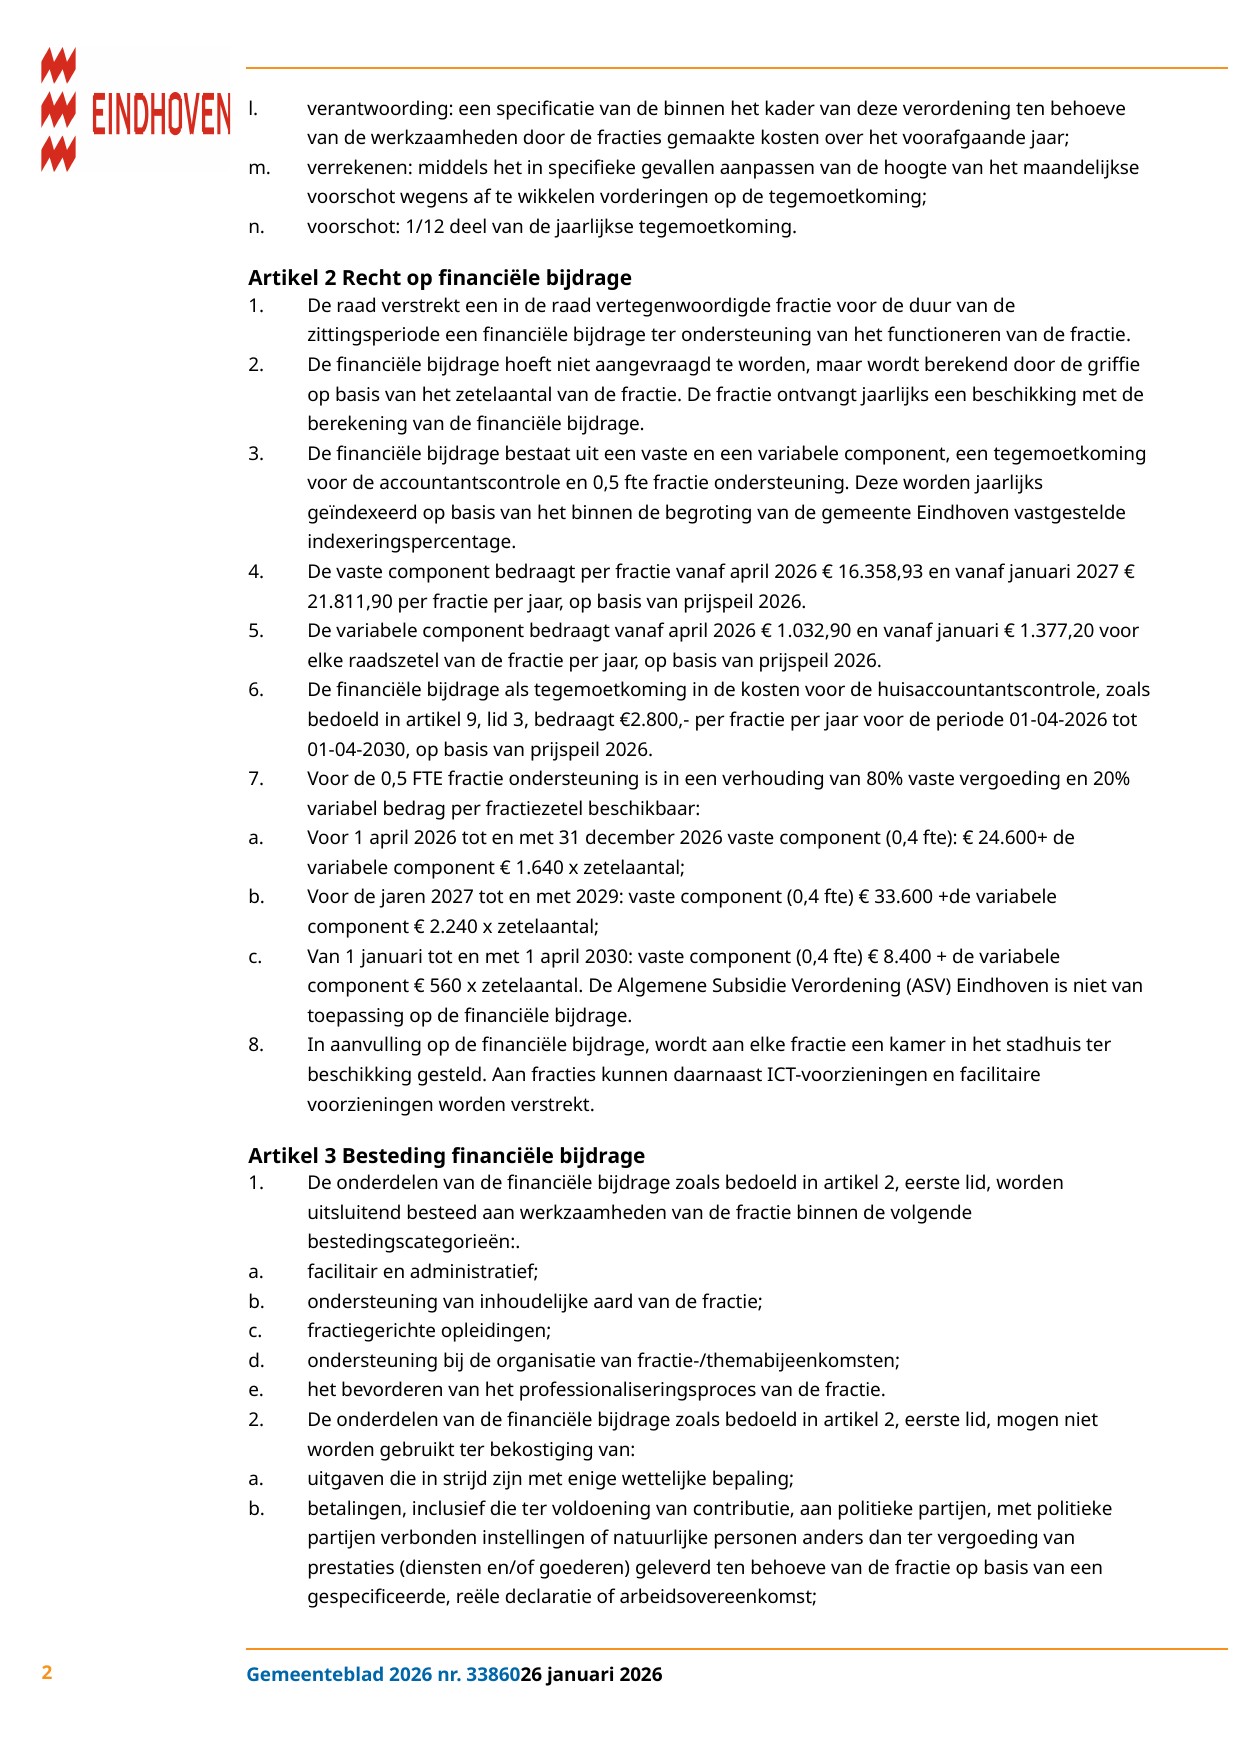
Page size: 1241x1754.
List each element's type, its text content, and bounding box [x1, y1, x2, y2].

list De raad verstrekt een in de raad vertegenwoordigde fractie voor de duur van de zittingsperiode een financiële bijdrage ter ondersteuning van het functioneren van de fractie. [248, 292, 1152, 347]
list ondersteuning bij de organisatie van fractie-/themabijeenkomsten; [248, 1347, 1152, 1373]
list uitgaven die in strijd zijn met enige wettelijke bepaling; [248, 1465, 1152, 1491]
list De variabele component bedraagt vanaf april 2026 € 1.032,90 en vanaf januari € 1.377,20 voor elke raadszetel van de fractie per jaar, op basis van prijspeil 2026. [248, 617, 1152, 673]
list Voor 1 april 2026 tot en met 31 december 2026 vaste component (0,4 fte): € 24.600+ de variabele component € 1.640 x zetelaantal; [248, 824, 1152, 880]
list ondersteuning van inhoudelijke aard van de fractie; [248, 1288, 1152, 1314]
list De onderdelen van de financiële bijdrage zoals bedoeld in artikel 2, eerste lid, mogen niet worden gebruikt ter bekostiging van: [248, 1406, 1152, 1462]
list De onderdelen van de financiële bijdrage zoals bedoeld in artikel 2, eerste lid, worden uitsluitend besteed aan werkzaamheden van de fractie binnen de volgende bestedingscategorieën:. [248, 1169, 1152, 1254]
list In aanvulling op de financiële bijdrage, wordt aan elke fractie een kamer in het stadhuis ter beschikking gesteld. Aan fracties kunnen daarnaast ICT-voorzieningen en facilitaire voorzieningen worden verstrekt. [248, 1032, 1152, 1116]
list betalingen, inclusief die ter voldoening van contributie, aan politieke partijen, met politieke partijen verbonden instellingen of natuurlijke personen anders dan ter vergoeding van prestaties (diensten en/of goederen) geleverd ten behoeve van de fractie op basis van een gespecificeerde, reële declaratie of arbeidsovereenkomst; [248, 1495, 1152, 1609]
list De vaste component bedraagt per fractie vanaf april 2026 € 16.358,93 en vanaf januari 2027 € 21.811,90 per fractie per jaar, op basis van prijspeil 2026. [248, 558, 1152, 613]
list Voor de jaren 2027 tot en met 2029: vaste component (0,4 fte) € 33.600 +de variabele component € 2.240 x zetelaantal; [248, 884, 1152, 939]
list verrekenen: middels het in specifieke gevallen aanpassen van de hoogte van het maandelijkse voorschot wegens af te wikkelen vorderingen op de tegemoetkoming; [248, 154, 1152, 209]
list facilitair en administratief; [248, 1258, 1152, 1284]
list verantwoording: een specificatie van de binnen het kader van deze verordening ten behoeve van de werkzaamheden door de fracties gemaakte kosten over het voorafgaande jaar; [248, 95, 1152, 150]
list De financiële bijdrage hoeft niet aangevraagd te worden, maar wordt berekend door de griffie op basis van het zetelaantal van de fractie. De fractie ontvangt jaarlijks een beschikking met de berekening van de financiële bijdrage. [248, 351, 1152, 436]
list Van 1 januari tot en met 1 april 2030: vaste component (0,4 fte) € 8.400 + de variabele component € 560 x zetelaantal. De Algemene Subsidie Verordening (ASV) Eindhoven is niet van toepassing op de financiële bijdrage. [248, 943, 1152, 1028]
picture [41, 47, 231, 172]
text Artikel 3 Besteding financiële bijdrage [248, 1141, 1152, 1169]
list het bevorderen van het professionaliseringsproces van de fractie. [248, 1377, 1152, 1402]
list voorschot: 1/12 deel van de jaarlijkse tegemoetkoming. [248, 213, 1152, 239]
list fractiegerichte opleidingen; [248, 1317, 1152, 1343]
list De financiële bijdrage als tegemoetkoming in de kosten voor de huisaccountantscontrole, zoals bedoeld in artikel 9, lid 3, bedraagt €2.800,- per fractie per jaar voor de periode 01-04-2026 tot 01-04-2030, op basis van prijspeil 2026. [248, 677, 1152, 761]
text Artikel 2 Recht op financiële bijdrage [248, 263, 1152, 292]
list Voor de 0,5 FTE fractie ondersteuning is in een verhouding van 80% vaste vergoeding en 20% variabel bedrag per fractiezetel beschikbaar: [248, 765, 1152, 821]
list De financiële bijdrage bestaat uit een vaste en een variabele component, een tegemoetkoming voor de accountantscontrole en 0,5 fte fractie ondersteuning. Deze worden jaarlijks geïndexeerd op basis van het binnen de begroting van de gemeente Eindhoven vastgestelde indexeringspercentage. [248, 440, 1152, 554]
